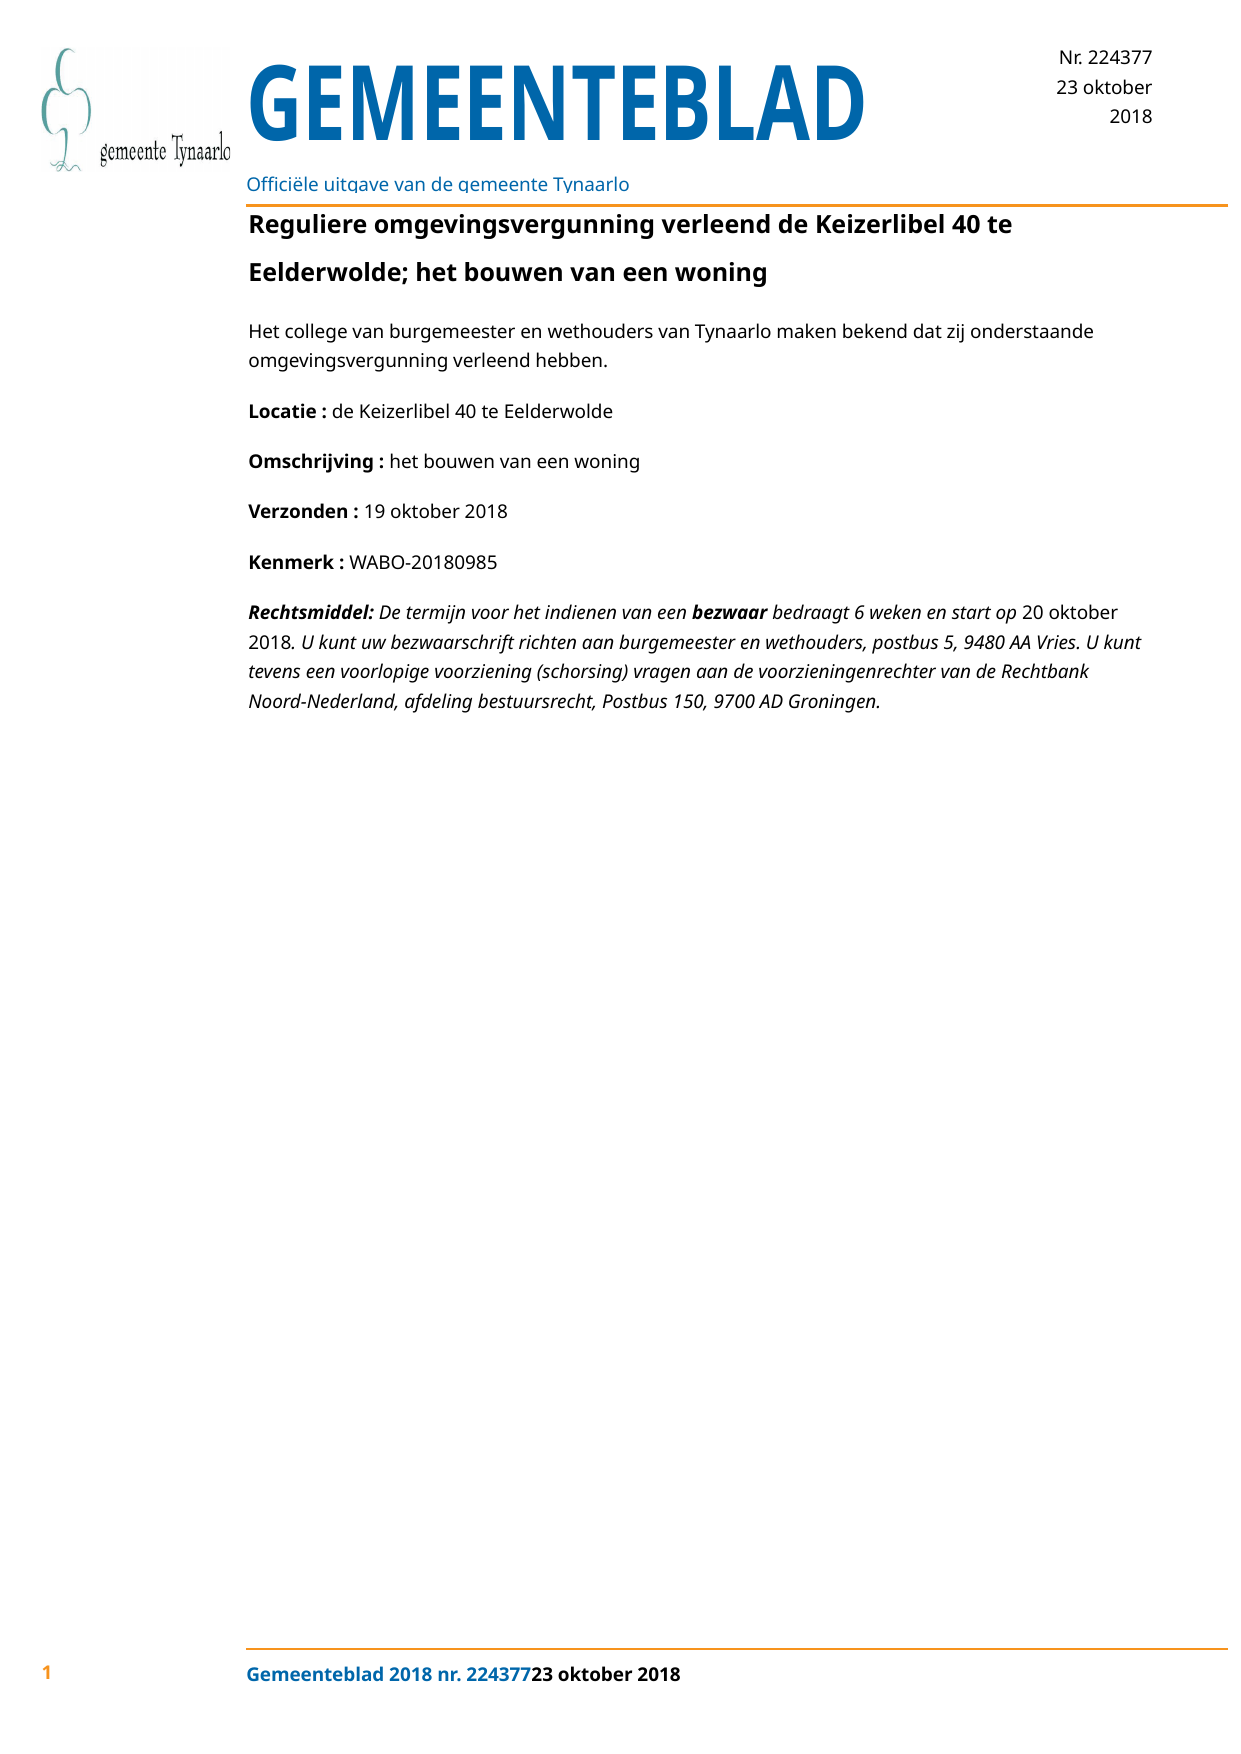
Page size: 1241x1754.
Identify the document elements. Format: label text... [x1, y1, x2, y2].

picture [41, 47, 231, 172]
text Rechtsmiddel: De termijn voor het indienen van een bezwaar bedraagt 6 weken en start op 20 oktober 2018. U kunt uw bezwaarschrift richten aan burgemeester en wethouders, postbus 5, 9480 AA Vries. U kunt tevens een voorlopige voorziening (schorsing) vragen aan de voorzieningenrechter van de Rechtbank Noord-Nederland, afdeling bestuursrecht, Postbus 150, 9700 AD Groningen. [248, 599, 1152, 714]
text Verzonden : 19 oktober 2018 [248, 499, 1152, 524]
text Reguliere omgevingsvergunning verleend de Keizerlibel 40 te Eelderwolde; het bouwen van een woning [248, 207, 1152, 288]
text Omschrijving : het bouwen van een woning [248, 448, 1152, 474]
text Kenmerk : WABO-20180985 [248, 549, 1152, 575]
text Het college van burgemeester en wethouders van Tynaarlo maken bekend dat zij onderstaande omgevingsvergunning verleend hebben. [248, 318, 1152, 373]
text Locatie : de Keizerlibel 40 te Eelderwolde [248, 398, 1152, 424]
